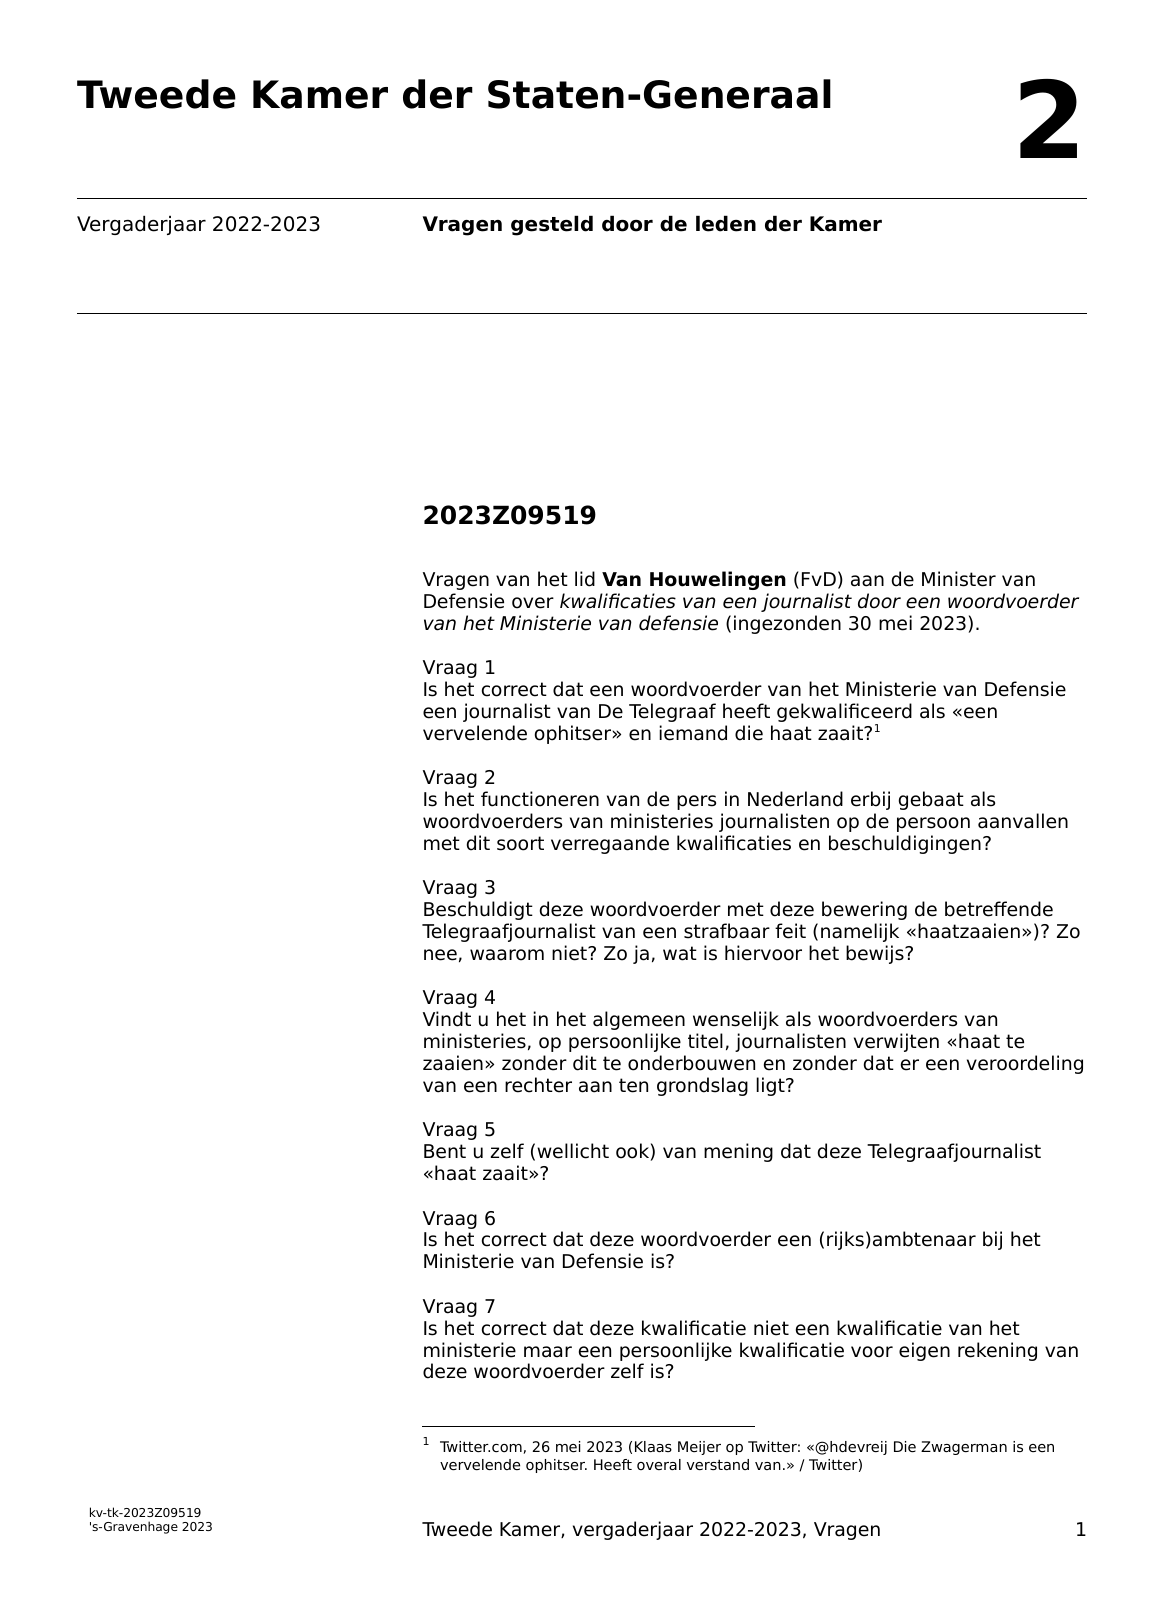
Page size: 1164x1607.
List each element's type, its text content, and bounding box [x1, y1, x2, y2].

text Is het correct dat deze kwalificatie niet een kwalificatie van het ministerie maar een persoonlijke kwalificatie voor eigen rekening van deze woordvoerder zelf is? [422, 1317, 1087, 1383]
text Vraag 2 [422, 767, 1087, 789]
text Vraag 6 [422, 1207, 1087, 1229]
text Is het functioneren van de pers in Nederland erbij gebaat als woordvoerders van ministeries journalisten op de persoon aanvallen met dit soort verregaande kwalificaties en beschuldigingen? [422, 789, 1087, 855]
text Bent u zelf (wellicht ook) van mening dat deze Telegraafjournalist «haat zaait»? [422, 1141, 1087, 1185]
text Beschuldigt deze woordvoerder met deze bewering de betreffende Telegraafjournalist van een strafbaar feit (namelijk «haatzaaien»)? Zo nee, waarom niet? Zo ja, wat is hiervoor het bewijs? [422, 899, 1087, 965]
table_cell Vergaderjaar 2022-2023 [77, 199, 422, 313]
text Twitter.com, 26 mei 2023 (Klaas Meijer op Twitter: «@hdevreij Die Zwagerman is een vervelende ophitser. Heeft overal verstand van.» / Twitter) [422, 1435, 1087, 1474]
text 's-Gravenhage 2023 [88, 1520, 323, 1534]
text Vraag 4 [422, 987, 1087, 1009]
text Is het correct dat deze woordvoerder een (rijks)ambtenaar bij het Ministerie van Defensie is? [422, 1229, 1087, 1273]
text Vraag 3 [422, 877, 1087, 899]
text 2023Z09519 [422, 501, 1087, 531]
text Vraag 1 [422, 657, 1087, 679]
text kv-tk-2023Z09519 [88, 1506, 323, 1520]
table_cell Vragen gesteld door de leden der Kamer [422, 199, 1087, 313]
text Vraag 7 [422, 1296, 1087, 1317]
table_header Tweede Kamer der Staten-Generaal [77, 59, 886, 198]
text Is het correct dat een woordvoerder van het Ministerie van Defensie een journalist van De Telegraaf heeft gekwalificeerd als «een vervelende ophitser» en iemand die haat zaait? [422, 679, 1087, 745]
table_header 2 [886, 59, 1087, 198]
text Vindt u het in het algemeen wenselijk als woordvoerders van ministeries, op persoonlijke titel, journalisten verwijten «haat te zaaien» zonder dit te onderbouwen en zonder dat er een veroordeling van een rechter aan ten grondslag ligt? [422, 1009, 1087, 1097]
text Vraag 5 [422, 1119, 1087, 1141]
text Vragen van het lid Van Houwelingen (FvD) aan de Minister van Defensie over kwalificaties van een journalist door een woordvoerder van het Ministerie van defensie (ingezonden 30 mei 2023). [422, 569, 1087, 635]
